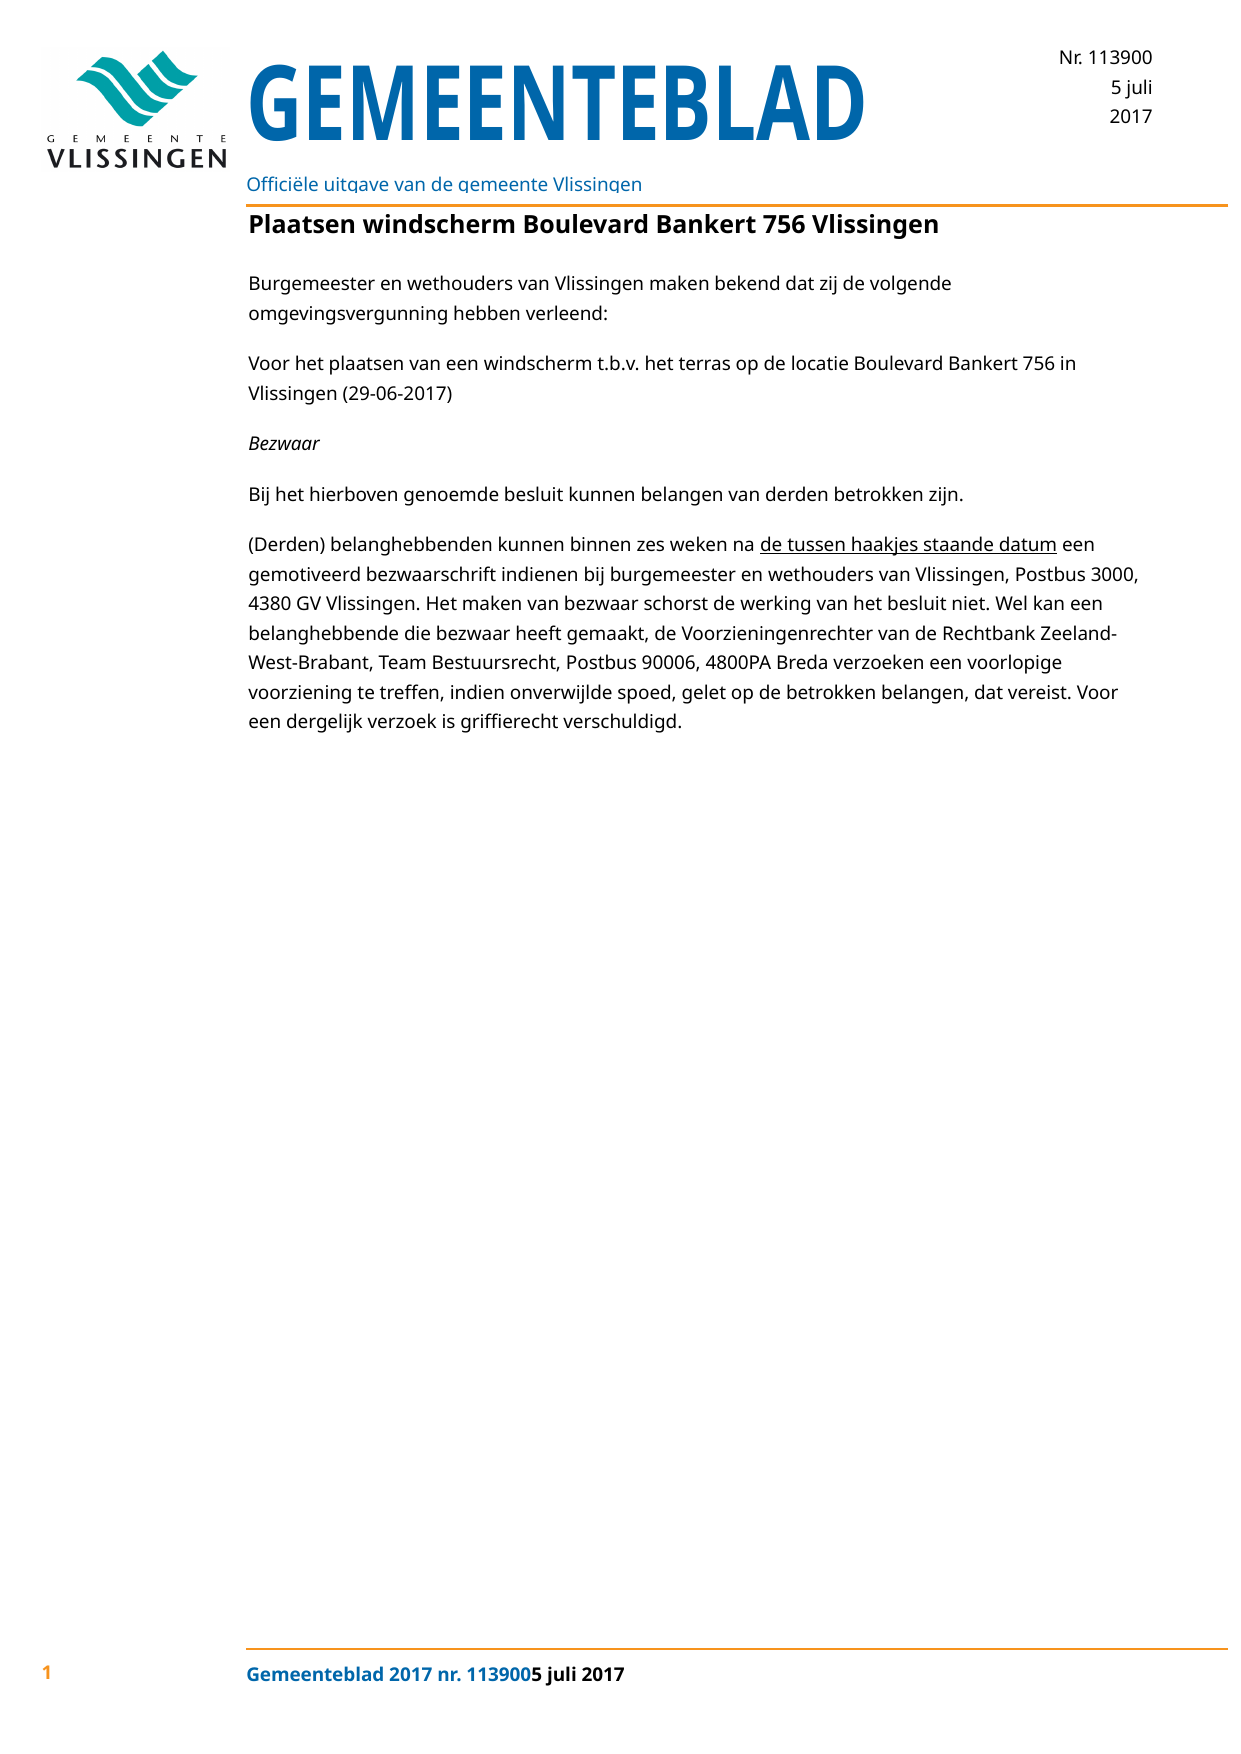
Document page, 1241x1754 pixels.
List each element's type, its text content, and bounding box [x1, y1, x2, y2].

text Plaatsen windscherm Boulevard Bankert 756 Vlissingen [248, 207, 1152, 241]
text Bezwaar [248, 430, 1152, 456]
text Voor het plaatsen van een windscherm t.b.v. het terras op de locatie Boulevard Bankert 756 in Vlissingen (29-06-2017) [248, 350, 1152, 406]
text (Derden) belanghebbenden kunnen binnen zes weken na de tussen haakjes staande datum een gemotiveerd bezwaarschrift indienen bij burgemeester en wethouders van Vlissingen, Postbus 3000, 4380 GV Vlissingen. Het maken van bezwaar schorst de werking van het besluit niet. Wel kan een belanghebbende die bezwaar heeft gemaakt, de Voorzieningenrechter van de Rechtbank Zeeland-West-Brabant, Team Bestuursrecht, Postbus 90006, 4800PA Breda verzoeken een voorlopige voorziening te treffen, indien onverwijlde spoed, gelet op de betrokken belangen, dat vereist. Voor een dergelijk verzoek is griffierecht verschuldigd. [248, 531, 1152, 734]
text Bij het hierboven genoemde besluit kunnen belangen van derden betrokken zijn. [248, 481, 1152, 506]
picture [41, 47, 231, 172]
text Burgemeester en wethouders van Vlissingen maken bekend dat zij de volgende omgevingsvergunning hebben verleend: [248, 270, 1152, 326]
